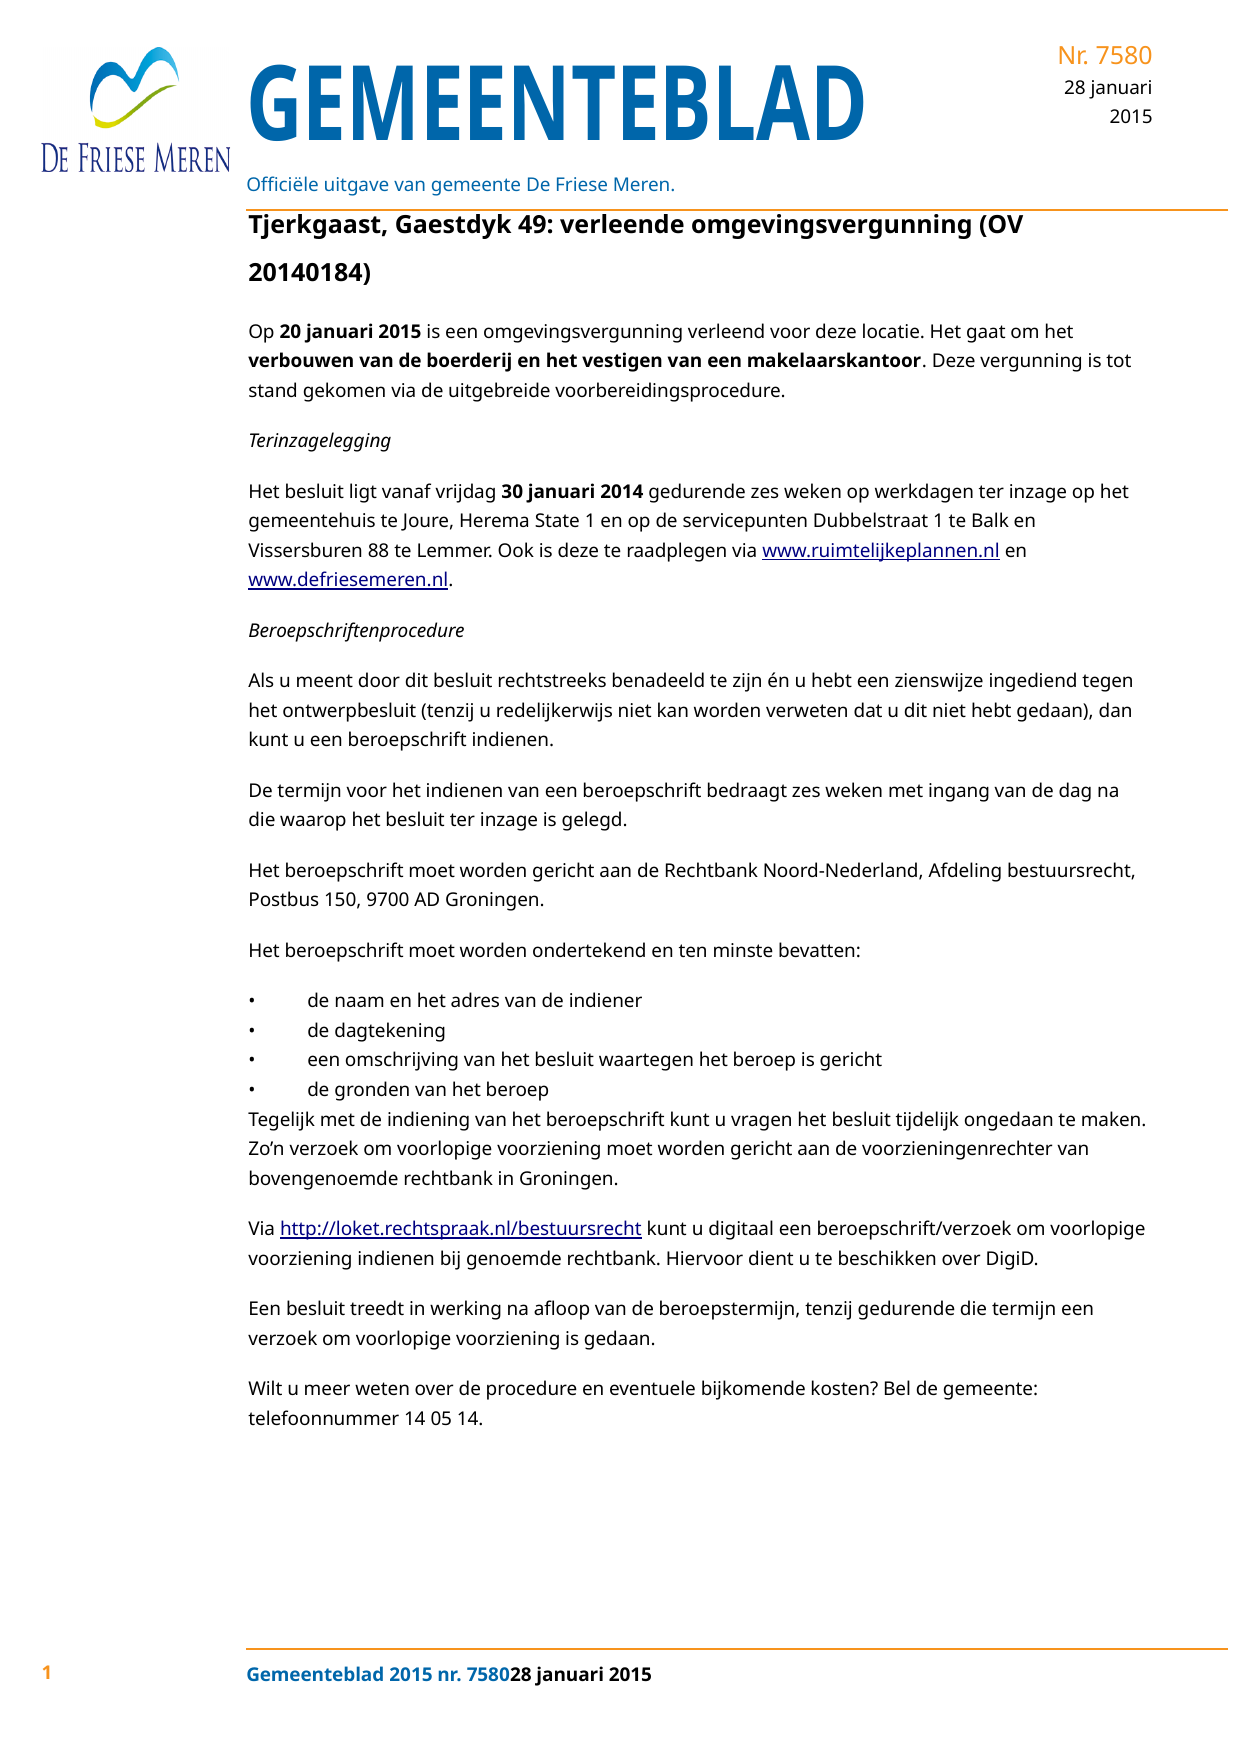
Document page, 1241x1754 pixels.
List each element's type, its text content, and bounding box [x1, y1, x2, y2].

text Wilt u meer weten over de procedure en eventuele bijkomende kosten? Bel de gemeente: telefoonnummer 14 05 14. [248, 1375, 1152, 1431]
text Het beroepschrift moet worden ondertekend en ten minste bevatten: [248, 937, 1152, 963]
text Terinzagelegging [248, 427, 1152, 453]
text Het beroepschrift moet worden gericht aan de Rechtbank Noord-Nederland, Afdeling bestuursrecht, Postbus 150, 9700 AD Groningen. [248, 857, 1152, 912]
picture [41, 47, 231, 172]
text Op 20 januari 2015 is een omgevingsvergunning verleend voor deze locatie. Het gaat om het verbouwen van de boerderij en het vestigen van een makelaarskantoor. Deze vergunning is tot stand gekomen via de uitgebreide voorbereidingsprocedure. [248, 318, 1152, 403]
text Als u meent door dit besluit rechtstreeks benadeeld te zijn én u hebt een zienswijze ingediend tegen het ontwerpbesluit (tenzij u redelijkerwijs niet kan worden verweten dat u dit niet hebt gedaan), dan kunt u een beroepschrift indienen. [248, 667, 1152, 752]
text Beroepschriftenprocedure [248, 617, 1152, 643]
list een omschrijving van het besluit waartegen het beroep is gericht [248, 1047, 1152, 1072]
text Een besluit treedt in werking na afloop van de beroepstermijn, tenzij gedurende die termijn een verzoek om voorlopige voorziening is gedaan. [248, 1295, 1152, 1351]
list de gronden van het beroep [248, 1076, 1152, 1102]
text Tegelijk met de indiening van het beroepschrift kunt u vragen het besluit tijdelijk ongedaan te maken. Zo’n verzoek om voorlopige voorziening moet worden gericht aan de voorzieningenrechter van bovengenoemde rechtbank in Groningen. [248, 1106, 1152, 1191]
text De termijn voor het indienen van een beroepschrift bedraagt zes weken met ingang van de dag na die waarop het besluit ter inzage is gelegd. [248, 777, 1152, 832]
text Het besluit ligt vanaf vrijdag 30 januari 2014 gedurende zes weken op werkdagen ter inzage op het gemeentehuis te Joure, Herema State 1 en op de servicepunten Dubbelstraat 1 te Balk en Vissersburen 88 te Lemmer. Ook is deze te raadplegen via www.ruimtelijkeplannen.nl en www.defriesemeren.nl. [248, 478, 1152, 592]
list de dagtekening [248, 1017, 1152, 1043]
list de naam en het adres van de indiener [248, 987, 1152, 1013]
text Tjerkgaast, Gaestdyk 49: verleende omgevingsvergunning (OV 20140184) [248, 211, 1152, 288]
text Via http://loket.rechtspraak.nl/bestuursrecht kunt u digitaal een beroepschrift/verzoek om voorlopige voorziening indienen bij genoemde rechtbank. Hiervoor dient u te beschikken over DigiD. [248, 1215, 1152, 1271]
